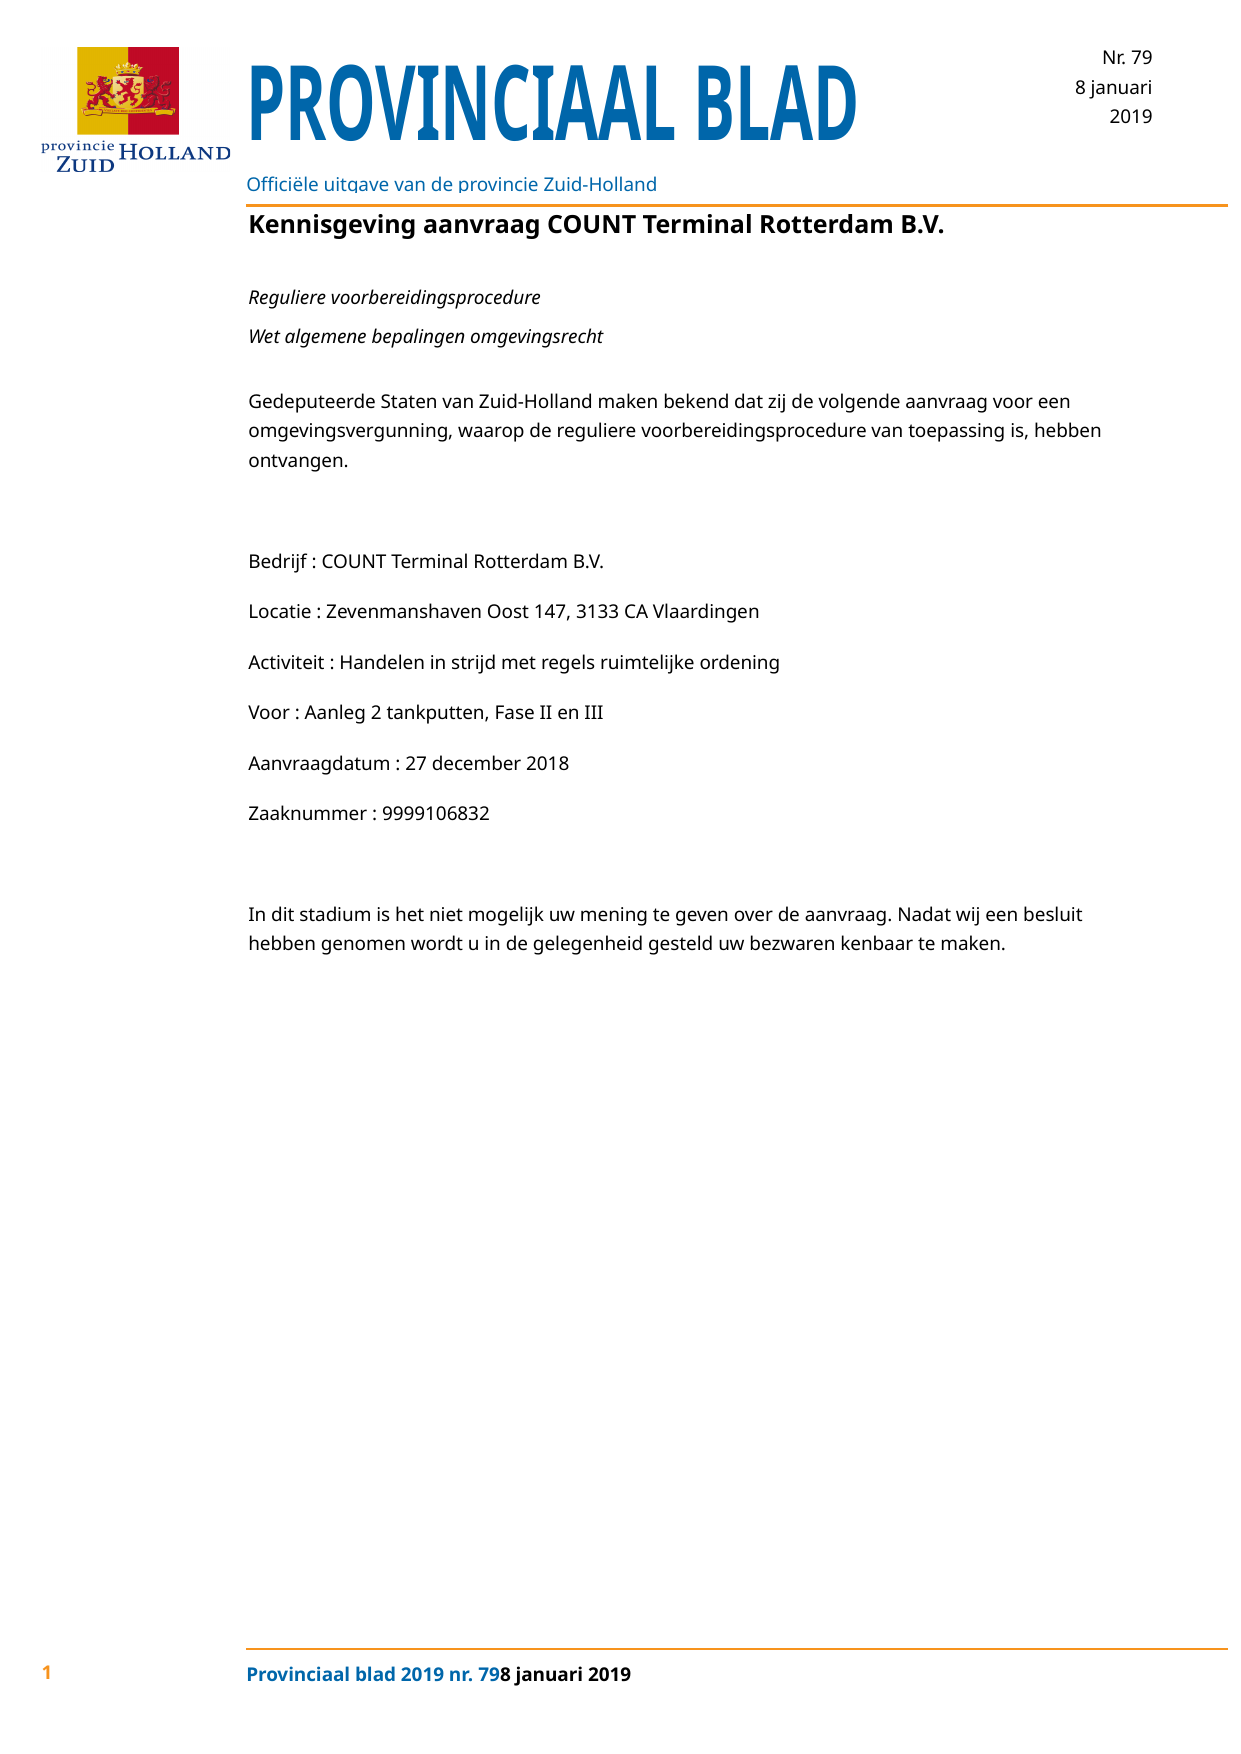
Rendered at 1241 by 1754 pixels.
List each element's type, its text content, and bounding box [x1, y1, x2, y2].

text Gedeputeerde Staten van Zuid-Holland maken bekend dat zij de volgende aanvraag voor een omgevingsvergunning, waarop de reguliere voorbereidingsprocedure van toepassing is, hebben ontvangen. [248, 388, 1152, 473]
text Kennisgeving aanvraag COUNT Terminal Rotterdam B.V. [248, 207, 1152, 241]
text Bedrijf : COUNT Terminal Rotterdam B.V. [248, 548, 1152, 574]
text In dit stadium is het niet mogelijk uw mening te geven over de aanvraag. Nadat wij een besluit hebben genomen wordt u in de gelegenheid gesteld uw bezwaren kenbaar te maken. [248, 901, 1152, 956]
text Wet algemene bepalingen omgevingsrecht [248, 323, 1152, 349]
text Reguliere voorbereidingsprocedure [248, 284, 1152, 309]
text Voor : Aanleg 2 tankputten, Fase II en III [248, 699, 1152, 725]
text Activiteit : Handelen in strijd met regels ruimtelijke ordening [248, 649, 1152, 675]
text Zaaknummer : 9999106832 [248, 800, 1152, 826]
text Aanvraagdatum : 27 december 2018 [248, 750, 1152, 776]
text Locatie : Zevenmanshaven Oost 147, 3133 CA Vlaardingen [248, 598, 1152, 624]
picture [41, 47, 231, 172]
